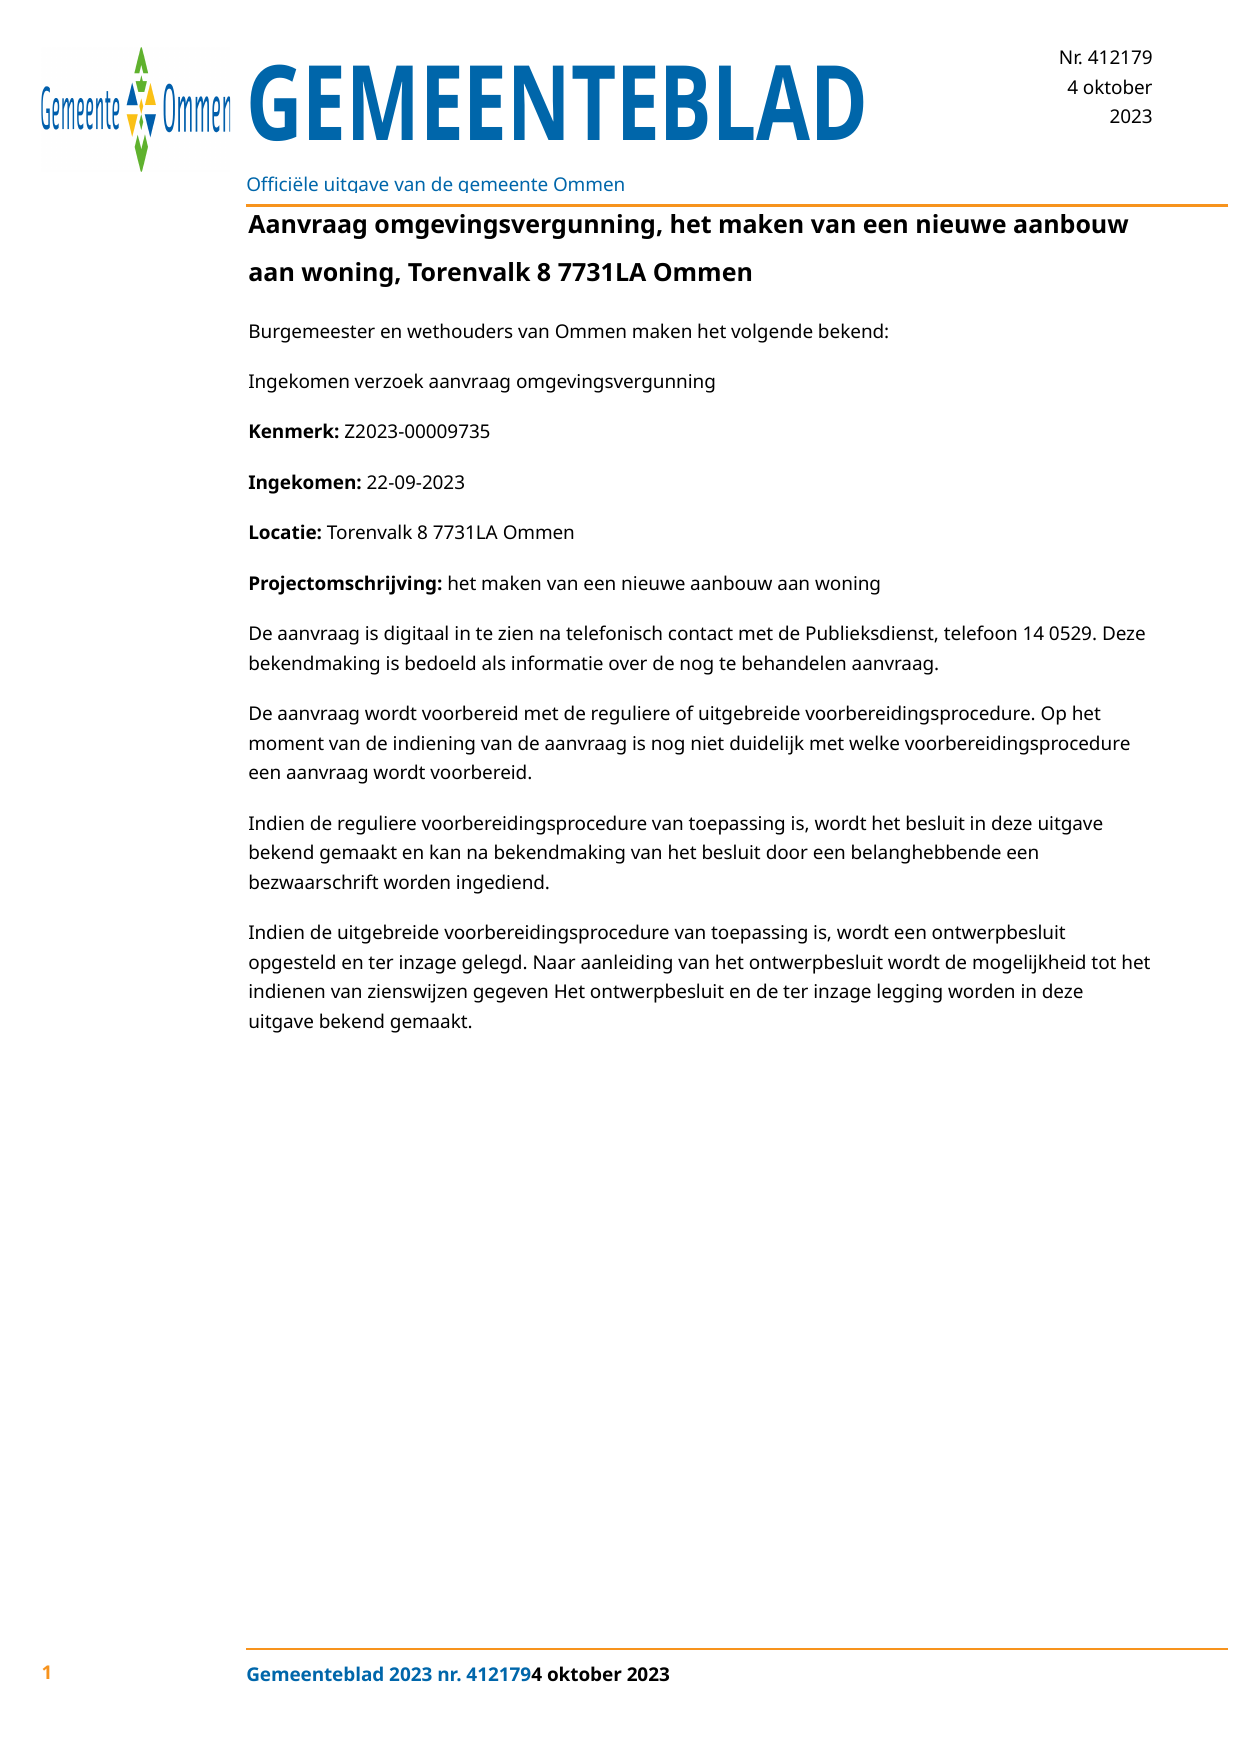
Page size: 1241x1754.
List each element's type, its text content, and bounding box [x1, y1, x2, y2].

text De aanvraag is digitaal in te zien na telefonisch contact met de Publieksdienst, telefoon 14 0529. Deze bekendmaking is bedoeld als informatie over de nog te behandelen aanvraag. [248, 620, 1152, 676]
text Indien de uitgebreide voorbereidingsprocedure van toepassing is, wordt een ontwerpbesluit opgesteld en ter inzage gelegd. Naar aanleiding van het ontwerpbesluit wordt de mogelijkheid tot het indienen van zienswijzen gegeven Het ontwerpbesluit en de ter inzage legging worden in deze uitgave bekend gemaakt. [248, 919, 1152, 1034]
text Locatie: Torenvalk 8 7731LA Ommen [248, 519, 1152, 545]
text Ingekomen: 22-09-2023 [248, 469, 1152, 495]
text Indien de reguliere voorbereidingsprocedure van toepassing is, wordt het besluit in deze uitgave bekend gemaakt en kan na bekendmaking van het besluit door een belanghebbende een bezwaarschrift worden ingediend. [248, 810, 1152, 895]
text Burgemeester en wethouders van Ommen maken het volgende bekend: [248, 318, 1152, 344]
text Kenmerk: Z2023-00009735 [248, 419, 1152, 444]
text Ingekomen verzoek aanvraag omgevingsvergunning [248, 368, 1152, 394]
text Aanvraag omgevingsvergunning, het maken van een nieuwe aanbouw aan woning, Torenvalk 8 7731LA Ommen [248, 207, 1152, 288]
text De aanvraag wordt voorbereid met de reguliere of uitgebreide voorbereidingsprocedure. Op het moment van de indiening van de aanvraag is nog niet duidelijk met welke voorbereidingsprocedure een aanvraag wordt voorbereid. [248, 700, 1152, 785]
picture [41, 47, 231, 172]
text Projectomschrijving: het maken van een nieuwe aanbouw aan woning [248, 570, 1152, 596]
